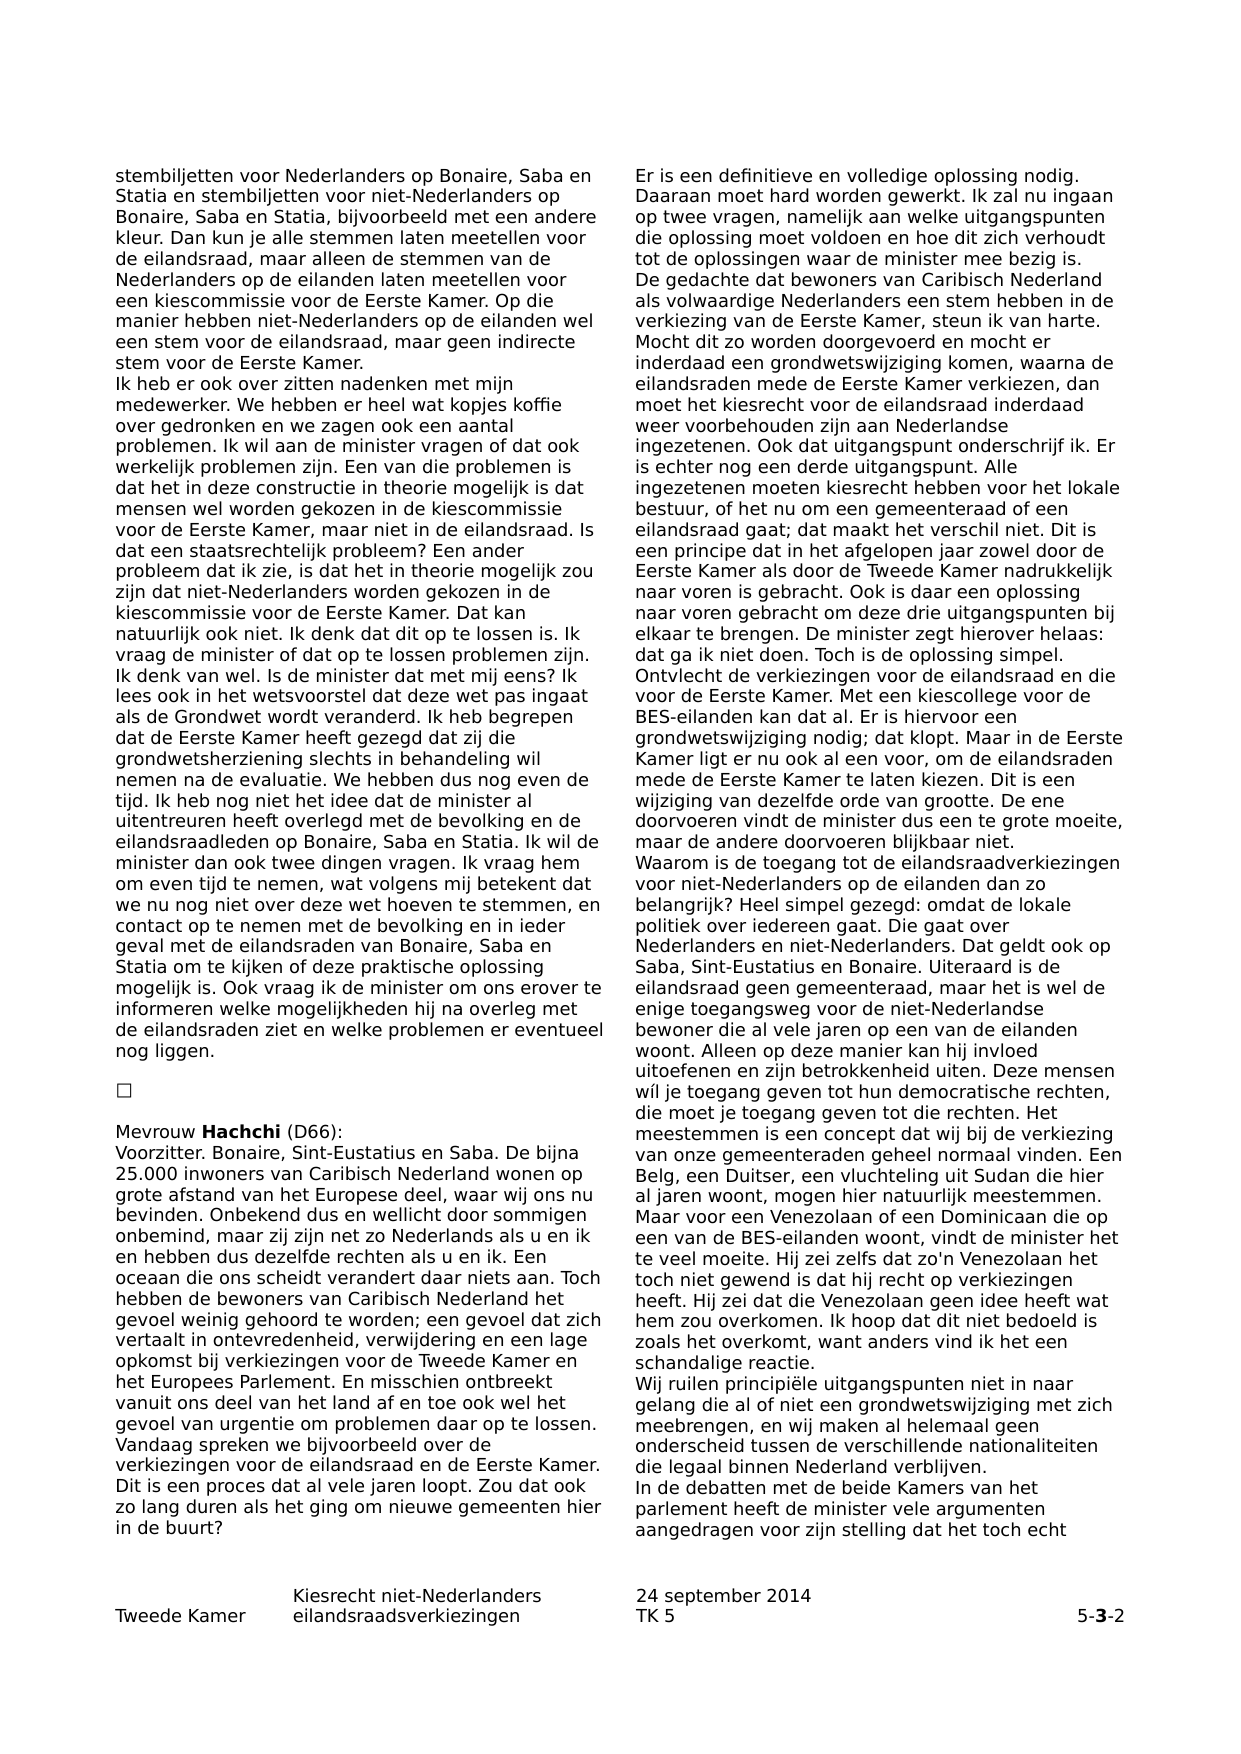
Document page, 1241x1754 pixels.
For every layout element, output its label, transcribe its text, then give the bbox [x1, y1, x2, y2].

text In de debatten met de beide Kamers van het parlement heeft de minister vele argumenten aangedragen voor zijn stelling dat het toch echt [635, 1478, 1125, 1540]
text Ik heb er ook over zitten nadenken met mijn medewerker. We hebben er heel wat kopjes koffie over gedronken en we zagen ook een aantal problemen. Ik wil aan de minister vragen of dat ook werkelijk problemen zijn. Een van die problemen is dat het in deze constructie in theorie mogelijk is dat mensen wel worden gekozen in de kiescommissie voor de Eerste Kamer, maar niet in de eilandsraad. Is dat een staatsrechtelijk probleem? Een ander probleem dat ik zie, is dat het in theorie mogelijk zou zijn dat niet-Nederlanders worden gekozen in de kiescommissie voor de Eerste Kamer. Dat kan natuurlijk ook niet. Ik denk dat dit op te lossen is. Ik vraag de minister of dat op te lossen problemen zijn. Ik denk van wel. Is de minister dat met mij eens? Ik lees ook in het wetsvoorstel dat deze wet pas ingaat als de Grondwet wordt veranderd. Ik heb begrepen dat de Eerste Kamer heeft gezegd dat zij die grondwetsherziening slechts in behandeling wil nemen na de evaluatie. We hebben dus nog even de tijd. Ik heb nog niet het idee dat de minister al uitentreuren heeft overlegd met de bevolking en de eilandsraadleden op Bonaire, Saba en Statia. Ik wil de minister dan ook twee dingen vragen. Ik vraag hem om even tijd te nemen, wat volgens mij betekent dat we nu nog niet over deze wet hoeven te stemmen, en contact op te nemen met de bevolking en in ieder geval met de eilandsraden van Bonaire, Saba en Statia om te kijken of deze praktische oplossing mogelijk is. Ook vraag ik de minister om ons erover te informeren welke mogelijkheden hij na overleg met de eilandsraden ziet en welke problemen er eventueel nog liggen. [115, 374, 605, 1061]
text Mevrouw Hachchi (D66): [115, 1122, 605, 1143]
text stembiljetten voor Nederlanders op Bonaire, Saba en Statia en stembiljetten voor niet-Nederlanders op Bonaire, Saba en Statia, bijvoorbeeld met een andere kleur. Dan kun je alle stemmen laten meetellen voor de eilandsraad, maar alleen de stemmen van de Nederlanders op de eilanden laten meetellen voor een kiescommissie voor de Eerste Kamer. Op die manier hebben niet-Nederlanders op de eilanden wel een stem voor de eilandsraad, maar geen indirecte stem voor de Eerste Kamer. [115, 165, 605, 374]
text Waarom is de toegang tot de eilandsraadverkiezingen voor niet-Nederlanders op de eilanden dan zo belangrijk? Heel simpel gezegd: omdat de lokale politiek over iedereen gaat. Die gaat over Nederlanders en niet-Nederlanders. Dat geldt ook op Saba, Sint-Eustatius en Bonaire. Uiteraard is de eilandsraad geen gemeenteraad, maar het is wel de enige toegangsweg voor de niet-Nederlandse bewoner die al vele jaren op een van de eilanden woont. Alleen op deze manier kan hij invloed uitoefenen en zijn betrokkenheid uiten. Deze mensen wíl je toegang geven tot hun democratische rechten, die moet je toegang geven tot die rechten. Het meestemmen is een concept dat wij bij de verkiezing van onze gemeenteraden geheel normaal vinden. Een Belg, een Duitser, een vluchteling uit Sudan die hier al jaren woont, mogen hier natuurlijk meestemmen. Maar voor een Venezolaan of een Dominicaan die op een van de BES-eilanden woont, vindt de minister het te veel moeite. Hij zei zelfs dat zo'n Venezolaan het toch niet gewend is dat hij recht op verkiezingen heeft. Hij zei dat die Venezolaan geen idee heeft wat hem zou overkomen. Ik hoop dat dit niet bedoeld is zoals het overkomt, want anders vind ik het een schandalige reactie. [635, 853, 1125, 1374]
text De gedachte dat bewoners van Caribisch Nederland als volwaardige Nederlanders een stem hebben in de verkiezing van de Eerste Kamer, steun ik van harte. Mocht dit zo worden doorgevoerd en mocht er inderdaad een grondwetswijziging komen, waarna de eilandsraden mede de Eerste Kamer verkiezen, dan moet het kiesrecht voor de eilandsraad inderdaad weer voorbehouden zijn aan Nederlandse ingezetenen. Ook dat uitgangspunt onderschrijf ik. Er is echter nog een derde uitgangspunt. Alle ingezetenen moeten kiesrecht hebben voor het lokale bestuur, of het nu om een gemeenteraad of een eilandsraad gaat; dat maakt het verschil niet. Dit is een principe dat in het afgelopen jaar zowel door de Eerste Kamer als door de Tweede Kamer nadrukkelijk naar voren is gebracht. Ook is daar een oplossing naar voren gebracht om deze drie uitgangspunten bij elkaar te brengen. De minister zegt hierover helaas: dat ga ik niet doen. Toch is de oplossing simpel. Ontvlecht de verkiezingen voor de eilandsraad en die voor de Eerste Kamer. Met een kiescollege voor de BES-eilanden kan dat al. Er is hiervoor een grondwetswijziging nodig; dat klopt. Maar in de Eerste Kamer ligt er nu ook al een voor, om de eilandsraden mede de Eerste Kamer te laten kiezen. Dit is een wijziging van dezelfde orde van grootte. De ene doorvoeren vindt de minister dus een te grote moeite, maar de andere doorvoeren blijkbaar niet. [635, 269, 1125, 853]
text Wij ruilen principiële uitgangspunten niet in naar gelang die al of niet een grondwetswijziging met zich meebrengen, en wij maken al helemaal geen onderscheid tussen de verschillende nationaliteiten die legaal binnen Nederland verblijven. [635, 1374, 1125, 1478]
text Voorzitter. Bonaire, Sint-Eustatius en Saba. De bijna 25.000 inwoners van Caribisch Nederland wonen op grote afstand van het Europese deel, waar wij ons nu bevinden. Onbekend dus en wellicht door sommigen onbemind, maar zij zijn net zo Nederlands als u en ik en hebben dus dezelfde rechten als u en ik. Een oceaan die ons scheidt verandert daar niets aan. Toch hebben de bewoners van Caribisch Nederland het gevoel weinig gehoord te worden; een gevoel dat zich vertaalt in ontevredenheid, verwijdering en een lage opkomst bij verkiezingen voor de Tweede Kamer en het Europees Parlement. En misschien ontbreekt vanuit ons deel van het land af en toe ook wel het gevoel van urgentie om problemen daar op te lossen. Vandaag spreken we bijvoorbeeld over de verkiezingen voor de eilandsraad en de Eerste Kamer. Dit is een proces dat al vele jaren loopt. Zou dat ook zo lang duren als het ging om nieuwe gemeenten hier in de buurt? [115, 1143, 605, 1538]
text Er is een definitieve en volledige oplossing nodig. Daaraan moet hard worden gewerkt. Ik zal nu ingaan op twee vragen, namelijk aan welke uitgangspunten die oplossing moet voldoen en hoe dit zich verhoudt tot de oplossingen waar de minister mee bezig is. [635, 165, 1125, 269]
text ⬜ [115, 1081, 605, 1102]
